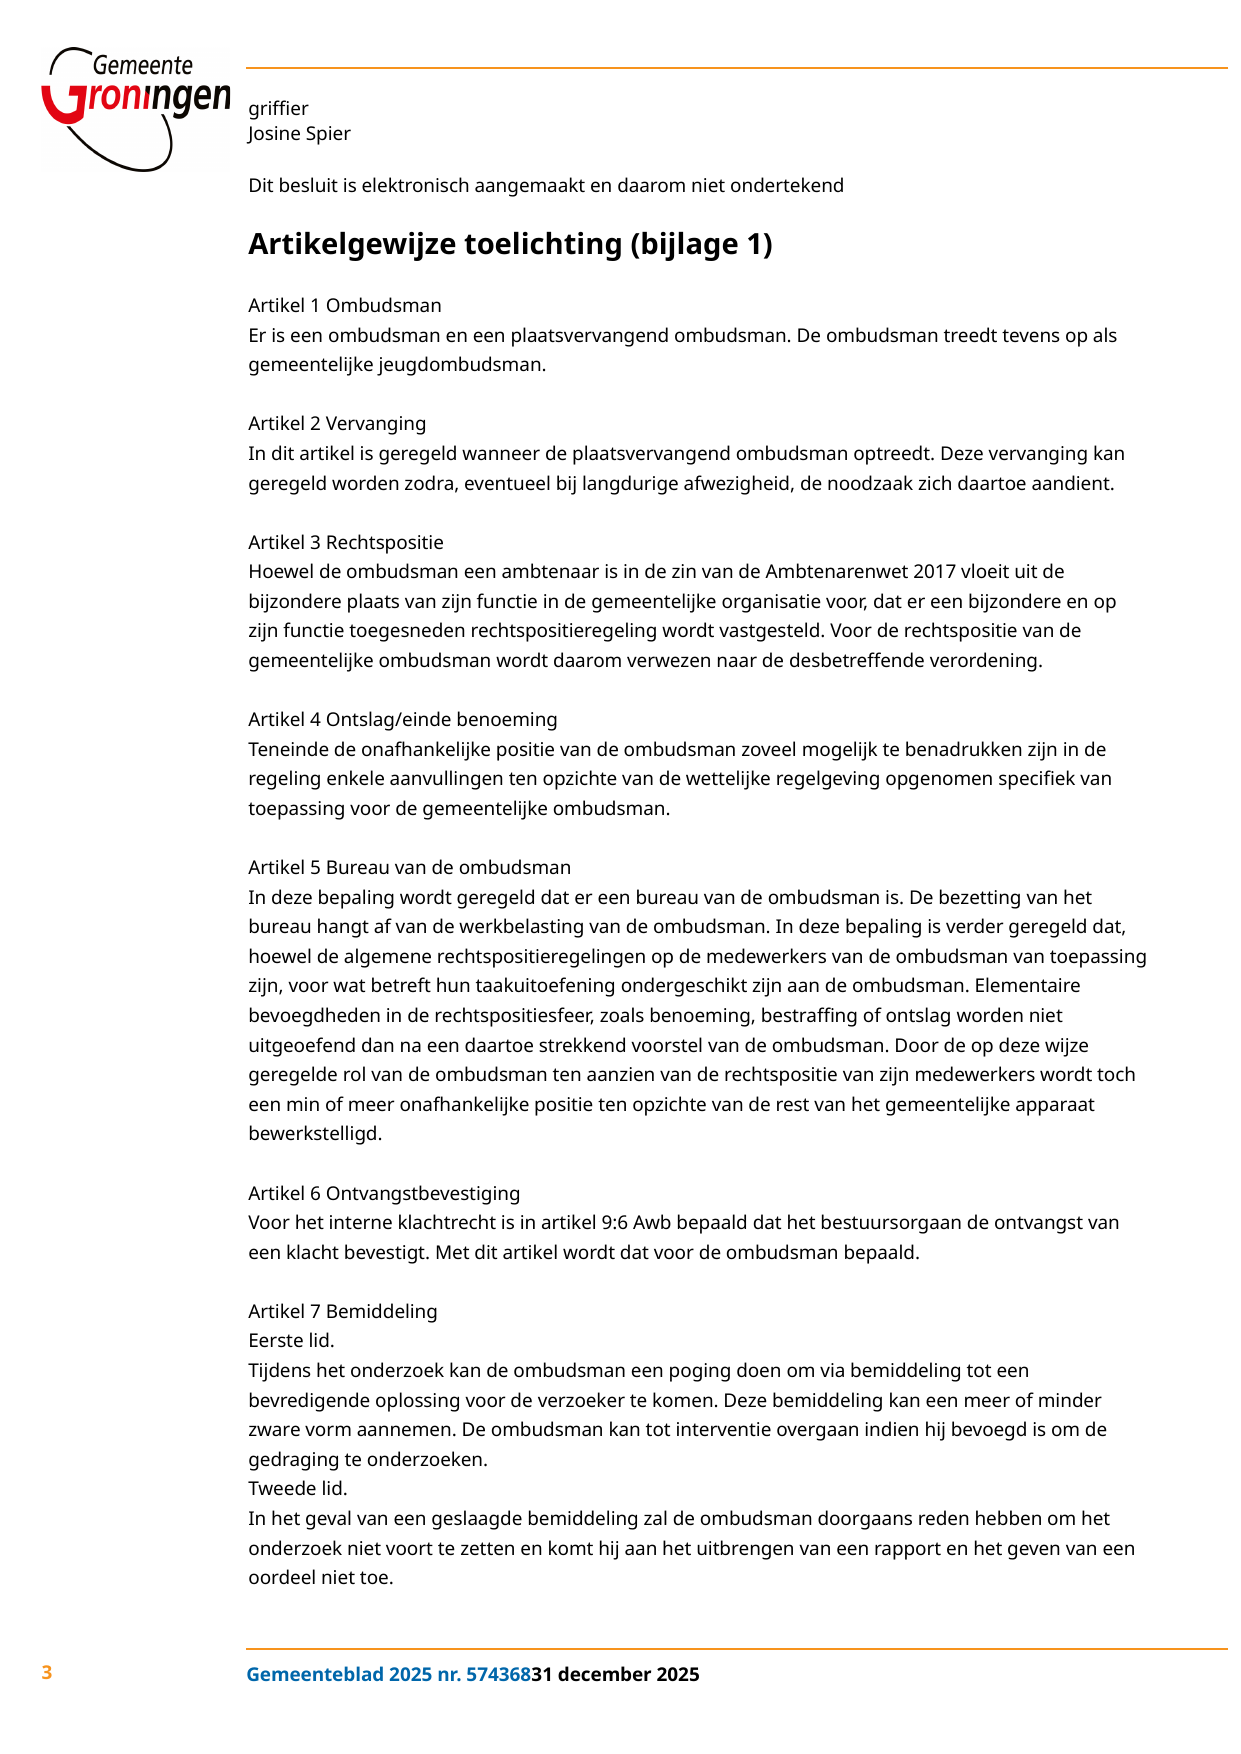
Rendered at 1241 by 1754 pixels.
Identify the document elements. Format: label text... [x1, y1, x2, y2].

text Artikel 1 Ombudsman [248, 292, 1152, 318]
text Tweede lid. [248, 1476, 1152, 1501]
text In het geval van een geslaagde bemiddeling zal de ombudsman doorgaans reden hebben om het onderzoek niet voort te zetten en komt hij aan het uitbrengen van een rapport en het geven van een oordeel niet toe. [248, 1505, 1152, 1590]
text Artikel 3 Rechtspositie [248, 529, 1152, 555]
text griffier [248, 95, 1152, 121]
picture [41, 47, 231, 172]
text Teneinde de onafhankelijke positie van de ombudsman zoveel mogelijk te benadrukken zijn in de regeling enkele aanvullingen ten opzichte van de wettelijke regelgeving opgenomen specifiek van toepassing voor de gemeentelijke ombudsman. [248, 736, 1152, 821]
text Dit besluit is elektronisch aangemaakt en daarom niet ondertekend [248, 172, 1152, 198]
text Artikel 5 Bureau van de ombudsman [248, 854, 1152, 880]
text Artikelgewijze toelichting (bijlage 1) [248, 223, 1152, 263]
text Artikel 7 Bemiddeling [248, 1298, 1152, 1324]
text Voor het interne klachtrecht is in artikel 9:6 Awb bepaald dat het bestuursorgaan de ontvangst van een klacht bevestigt. Met dit artikel wordt dat voor de ombudsman bepaald. [248, 1209, 1152, 1265]
text Artikel 2 Vervanging [248, 411, 1152, 436]
text Tijdens het onderzoek kan de ombudsman een poging doen om via bemiddeling tot een bevredigende oplossing voor de verzoeker te komen. Deze bemiddeling kan een meer of minder zware vorm aannemen. De ombudsman kan tot interventie overgaan indien hij bevoegd is om de gedraging te onderzoeken. [248, 1357, 1152, 1472]
text Josine Spier [248, 121, 1152, 146]
text Artikel 6 Ontvangstbevestiging [248, 1180, 1152, 1206]
text Artikel 4 Ontslag/einde benoeming [248, 706, 1152, 732]
text Eerste lid. [248, 1328, 1152, 1353]
text In dit artikel is geregeld wanneer de plaatsvervangend ombudsman optreedt. Deze vervanging kan geregeld worden zodra, eventueel bij langdurige afwezigheid, de noodzaak zich daartoe aandient. [248, 440, 1152, 496]
text Hoewel de ombudsman een ambtenaar is in de zin van de Ambtenarenwet 2017 vloeit uit de bijzondere plaats van zijn functie in de gemeentelijke organisatie voor, dat er een bijzondere en op zijn functie toegesneden rechtspositieregeling wordt vastgesteld. Voor de rechtspositie van de gemeentelijke ombudsman wordt daarom verwezen naar de desbetreffende verordening. [248, 558, 1152, 673]
text In deze bepaling wordt geregeld dat er een bureau van de ombudsman is. De bezetting van het bureau hangt af van de werkbelasting van de ombudsman. In deze bepaling is verder geregeld dat, hoewel de algemene rechtspositieregelingen op de medewerkers van de ombudsman van toepassing zijn, voor wat betreft hun taakuitoefening ondergeschikt zijn aan de ombudsman. Elementaire bevoegdheden in de rechtspositiesfeer, zoals benoeming, bestraffing of ontslag worden niet uitgeoefend dan na een daartoe strekkend voorstel van de ombudsman. Door de op deze wijze geregelde rol van de ombudsman ten aanzien van de rechtspositie van zijn medewerkers wordt toch een min of meer onafhankelijke positie ten opzichte van de rest van het gemeentelijke apparaat bewerkstelligd. [248, 884, 1152, 1146]
text Er is een ombudsman en een plaatsvervangend ombudsman. De ombudsman treedt tevens op als gemeentelijke jeugdombudsman. [248, 322, 1152, 377]
